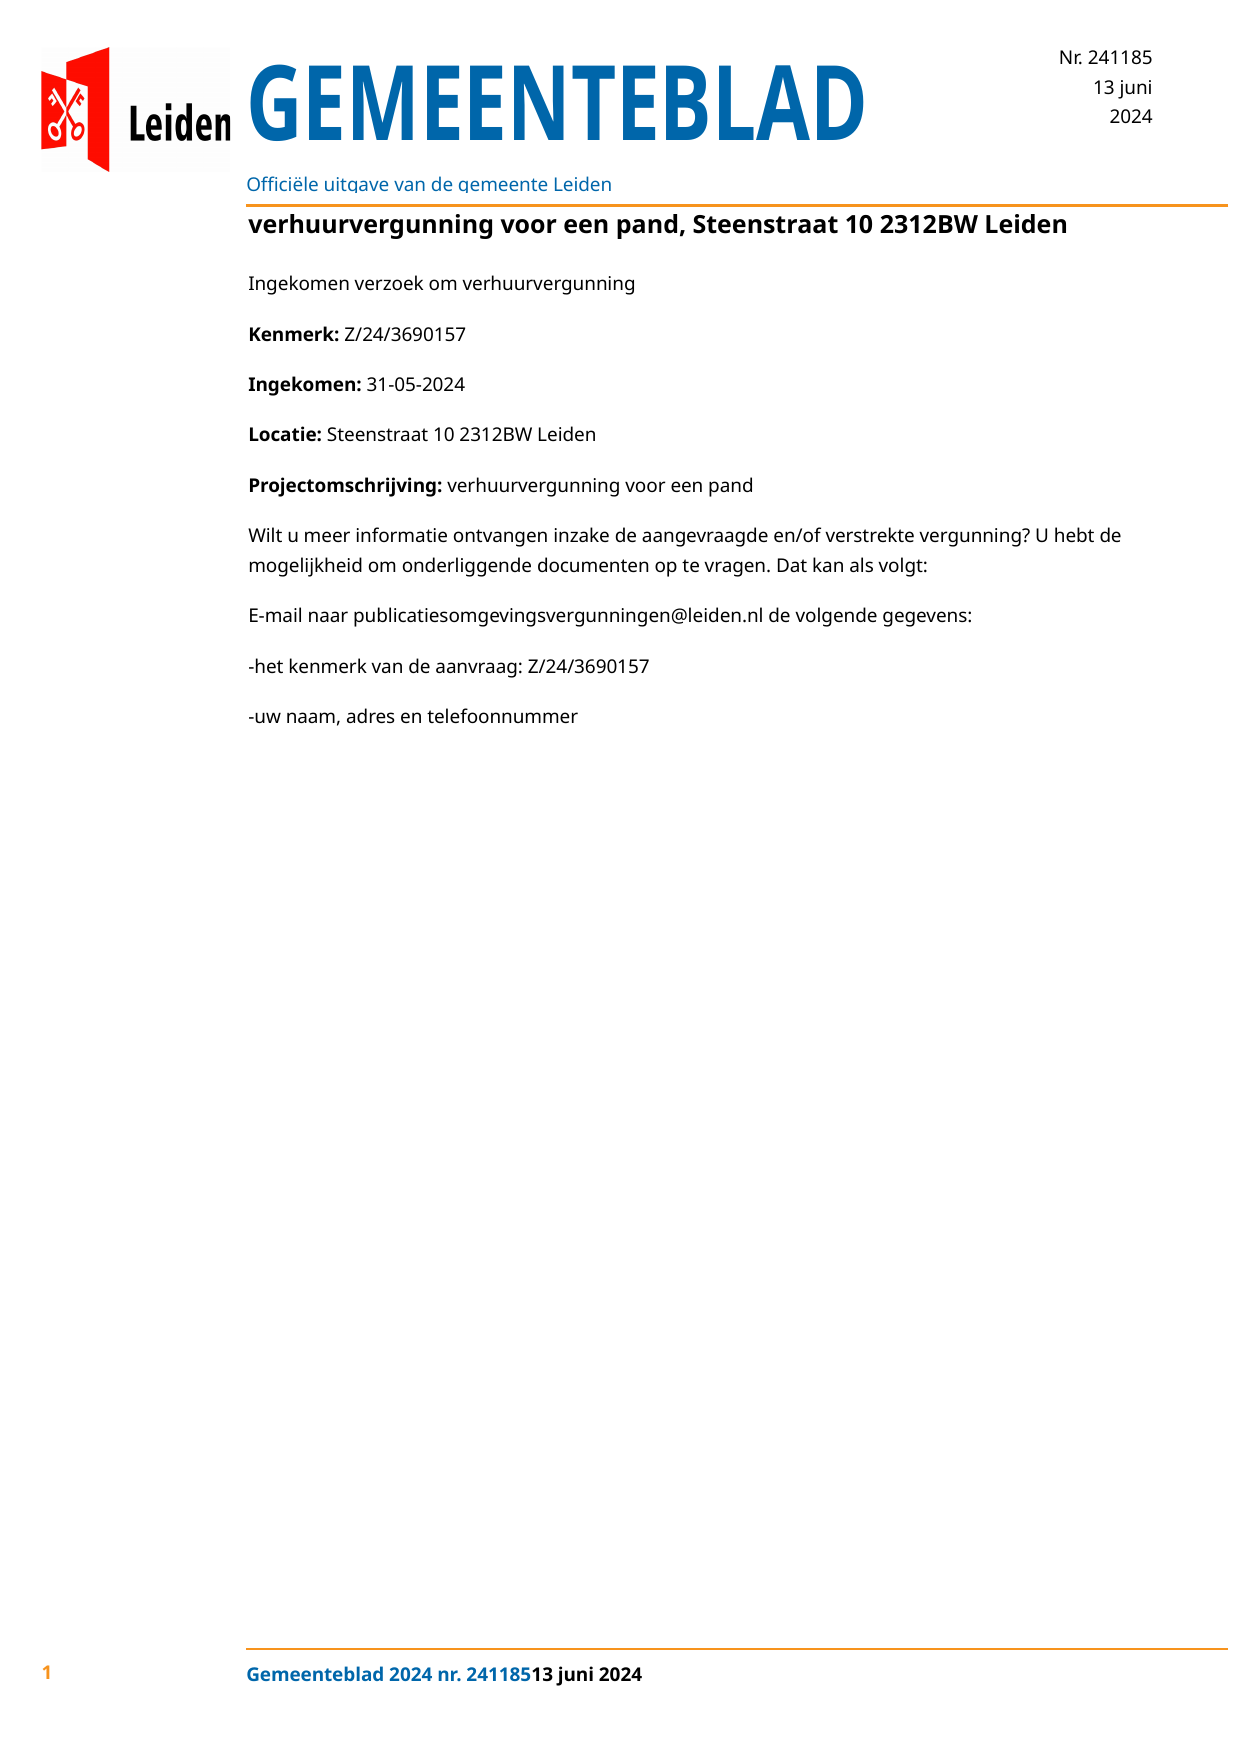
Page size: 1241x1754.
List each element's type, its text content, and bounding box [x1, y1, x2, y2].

text -uw naam, adres en telefoonnummer [248, 703, 1152, 729]
text E-mail naar publicatiesomgevingsvergunningen@leiden.nl de volgende gegevens: [248, 602, 1152, 628]
text Wilt u meer informatie ontvangen inzake de aangevraagde en/of verstrekte vergunning? U hebt de mogelijkheid om onderliggende documenten op te vragen. Dat kan als volgt: [248, 522, 1152, 578]
text verhuurvergunning voor een pand, Steenstraat 10 2312BW Leiden [248, 207, 1152, 241]
picture [41, 47, 231, 172]
text Locatie: Steenstraat 10 2312BW Leiden [248, 422, 1152, 447]
text Projectomschrijving: verhuurvergunning voor een pand [248, 472, 1152, 498]
text Kenmerk: Z/24/3690157 [248, 321, 1152, 346]
text Ingekomen verzoek om verhuurvergunning [248, 270, 1152, 296]
text -het kenmerk van de aanvraag: Z/24/3690157 [248, 653, 1152, 678]
text Ingekomen: 31-05-2024 [248, 371, 1152, 397]
